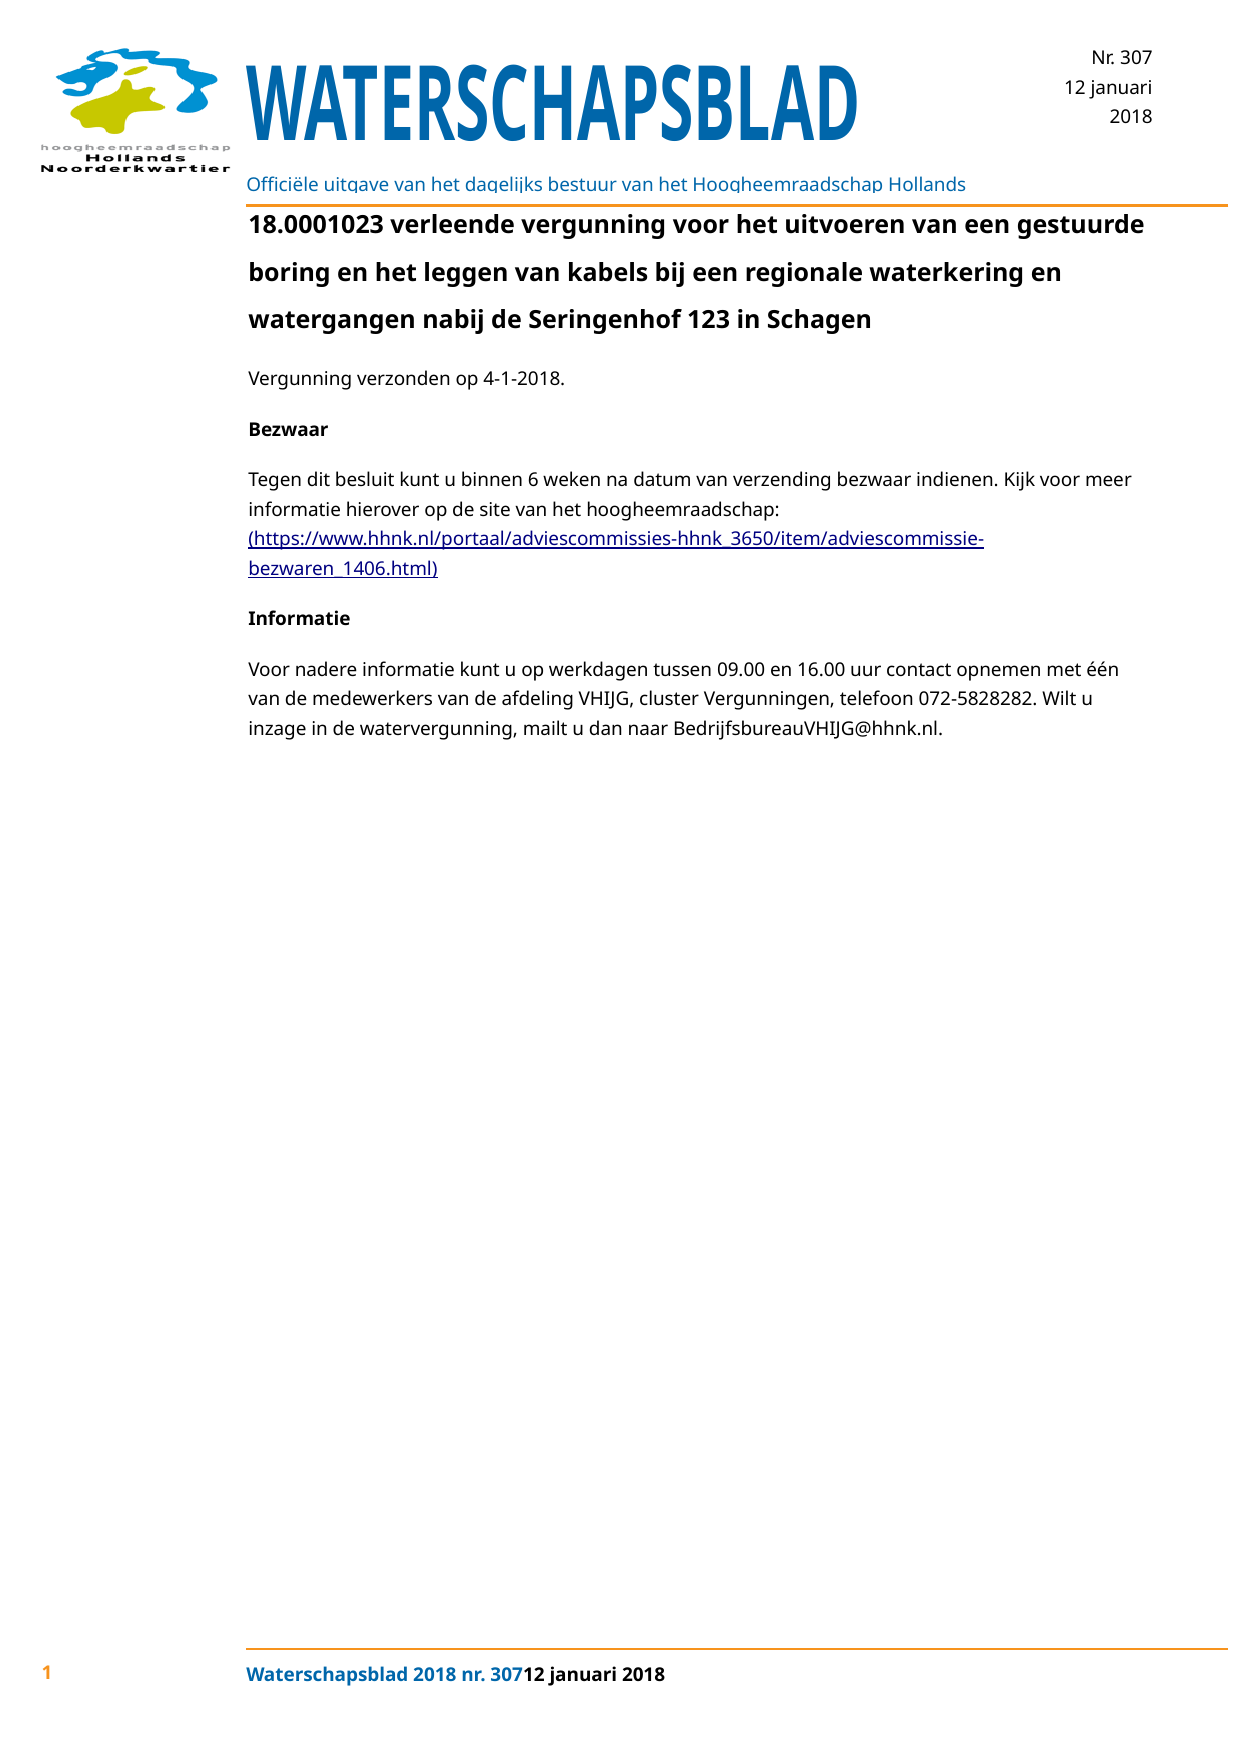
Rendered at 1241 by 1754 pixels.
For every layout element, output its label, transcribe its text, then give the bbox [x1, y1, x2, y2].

text Bezwaar [248, 416, 1152, 442]
text 18.0001023 verleende vergunning voor het uitvoeren van een gestuurde boring en het leggen van kabels bij een regionale waterkering en watergangen nabij de Seringenhof 123 in Schagen [248, 207, 1152, 336]
picture [41, 47, 231, 172]
text Tegen dit besluit kunt u binnen 6 weken na datum van verzending bezwaar indienen. Kijk voor meer informatie hierover op de site van het hoogheemraadschap: (https://www.hhnk.nl/portaal/adviescommissies-hhnk_3650/item/adviescommissie-bezwaren_1406.html) [248, 466, 1152, 581]
text Voor nadere informatie kunt u op werkdagen tussen 09.00 en 16.00 uur contact opnemen met één van de medewerkers van de afdeling VHIJG, cluster Vergunningen, telefoon 072-5828282. Wilt u inzage in de watervergunning, mailt u dan naar BedrijfsbureauVHIJG@hhnk.nl. [248, 656, 1152, 741]
text Vergunning verzonden op 4-1-2018. [248, 366, 1152, 391]
text Informatie [248, 606, 1152, 631]
